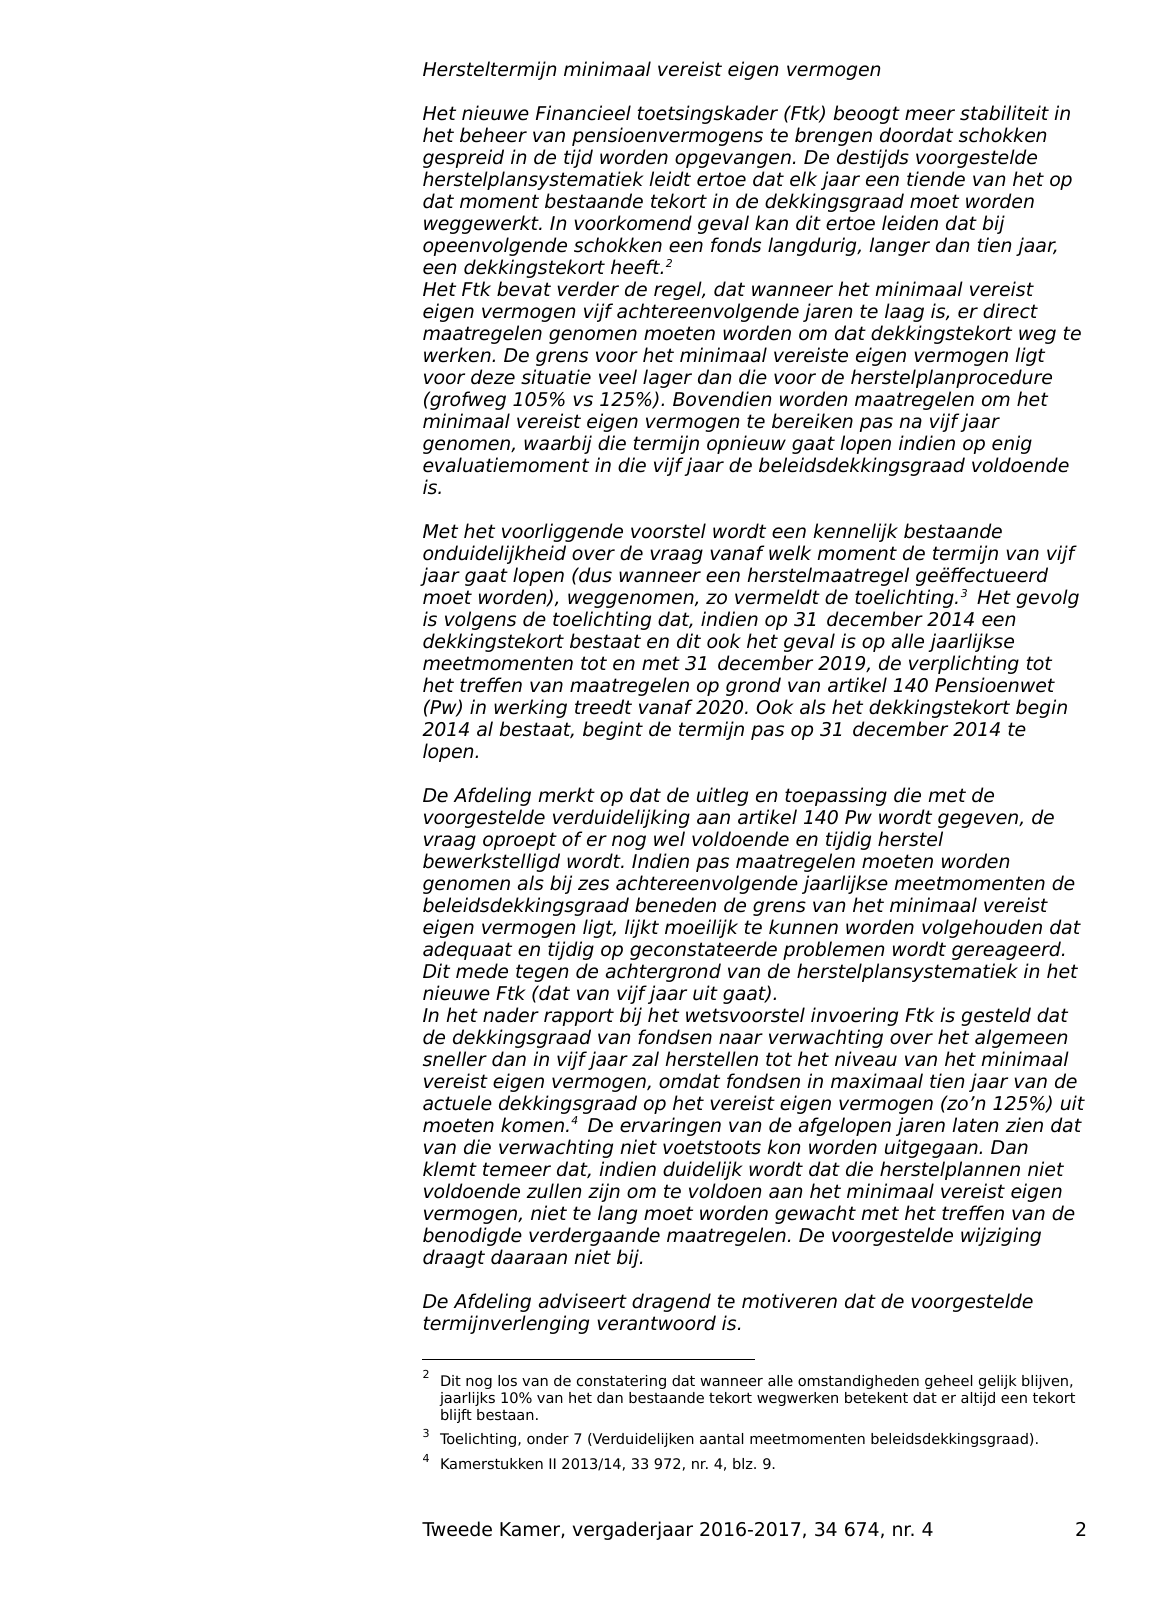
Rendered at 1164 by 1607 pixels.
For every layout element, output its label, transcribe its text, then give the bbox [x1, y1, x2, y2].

text Toelichting, onder 7 (Verduidelijken aantal meetmomenten beleidsdekkingsgraad). [422, 1427, 1087, 1449]
text Het nieuwe Financieel toetsingskader (Ftk) beoogt meer stabiliteit in het beheer van pensioenvermogens te brengen doordat schokken gespreid in de tijd worden opgevangen. De destijds voorgestelde herstelplansystematiek leidt ertoe dat elk jaar een tiende van het op dat moment bestaande tekort in de dekkingsgraad moet worden weggewerkt. In voorkomend geval kan dit ertoe leiden dat bij opeenvolgende schokken een fonds langdurig, langer dan tien jaar, een dekkingstekort heeft. [422, 103, 1087, 279]
subtitle Hersteltermijn minimaal vereist eigen vermogen [422, 59, 1087, 81]
text De Afdeling adviseert dragend te motiveren dat de voorgestelde termijnverlenging verantwoord is. [422, 1291, 1087, 1335]
text Kamerstukken II 2013/14, 33 972, nr. 4, blz. 9. [422, 1452, 1087, 1474]
text In het nader rapport bij het wetsvoorstel invoering Ftk is gesteld dat de dekkingsgraad van fondsen naar verwachting over het algemeen sneller dan in vijf jaar zal herstellen tot het niveau van het minimaal vereist eigen vermogen, omdat fondsen in maximaal tien jaar van de actuele dekkingsgraad op het vereist eigen vermogen (zo’n 125%) uit moeten komen. De ervaringen van de afgelopen jaren laten zien dat van die verwachting niet voetstoots kon worden uitgegaan. Dan klemt temeer dat, indien duidelijk wordt dat die herstelplannen niet voldoende zullen zijn om te voldoen aan het minimaal vereist eigen vermogen, niet te lang moet worden gewacht met het treffen van de benodigde verdergaande maatregelen. De voorgestelde wijziging draagt daaraan niet bij. [422, 1005, 1087, 1268]
text Het Ftk bevat verder de regel, dat wanneer het minimaal vereist eigen vermogen vijf achtereenvolgende jaren te laag is, er direct maatregelen genomen moeten worden om dat dekkingstekort weg te werken. De grens voor het minimaal vereiste eigen vermogen ligt voor deze situatie veel lager dan die voor de herstelplanprocedure (grofweg 105% vs 125%). Bovendien worden maatregelen om het minimaal vereist eigen vermogen te bereiken pas na vijf jaar genomen, waarbij die termijn opnieuw gaat lopen indien op enig evaluatiemoment in die vijf jaar de beleidsdekkingsgraad voldoende is. [422, 279, 1087, 499]
text De Afdeling merkt op dat de uitleg en toepassing die met de voorgestelde verduidelijking aan artikel 140 Pw wordt gegeven, de vraag oproept of er nog wel voldoende en tijdig herstel bewerkstelligd wordt. Indien pas maatregelen moeten worden genomen als bij zes achtereenvolgende jaarlijkse meetmomenten de beleidsdekkingsgraad beneden de grens van het minimaal vereist eigen vermogen ligt, lijkt moeilijk te kunnen worden volgehouden dat adequaat en tijdig op geconstateerde problemen wordt gereageerd. Dit mede tegen de achtergrond van de herstelplansystematiek in het nieuwe Ftk (dat van vijf jaar uit gaat). [422, 785, 1087, 1005]
text Dit nog los van de constatering dat wanneer alle omstandigheden geheel gelijk blijven, jaarlijks 10% van het dan bestaande tekort wegwerken betekent dat er altijd een tekort blijft bestaan. [422, 1368, 1087, 1424]
text Met het voorliggende voorstel wordt een kennelijk bestaande onduidelijkheid over de vraag vanaf welk moment de termijn van vijf jaar gaat lopen (dus wanneer een herstelmaatregel geëffectueerd moet worden), weggenomen, zo vermeldt de toelichting. Het gevolg is volgens de toelichting dat, indien op 31 december 2014 een dekkingstekort bestaat en dit ook het geval is op alle jaarlijkse meetmomenten tot en met 31 december 2019, de verplichting tot het treffen van maatregelen op grond van artikel 140 Pensioenwet (Pw) in werking treedt vanaf 2020. Ook als het dekkingstekort begin 2014 al bestaat, begint de termijn pas op 31 december 2014 te lopen. [422, 521, 1087, 763]
